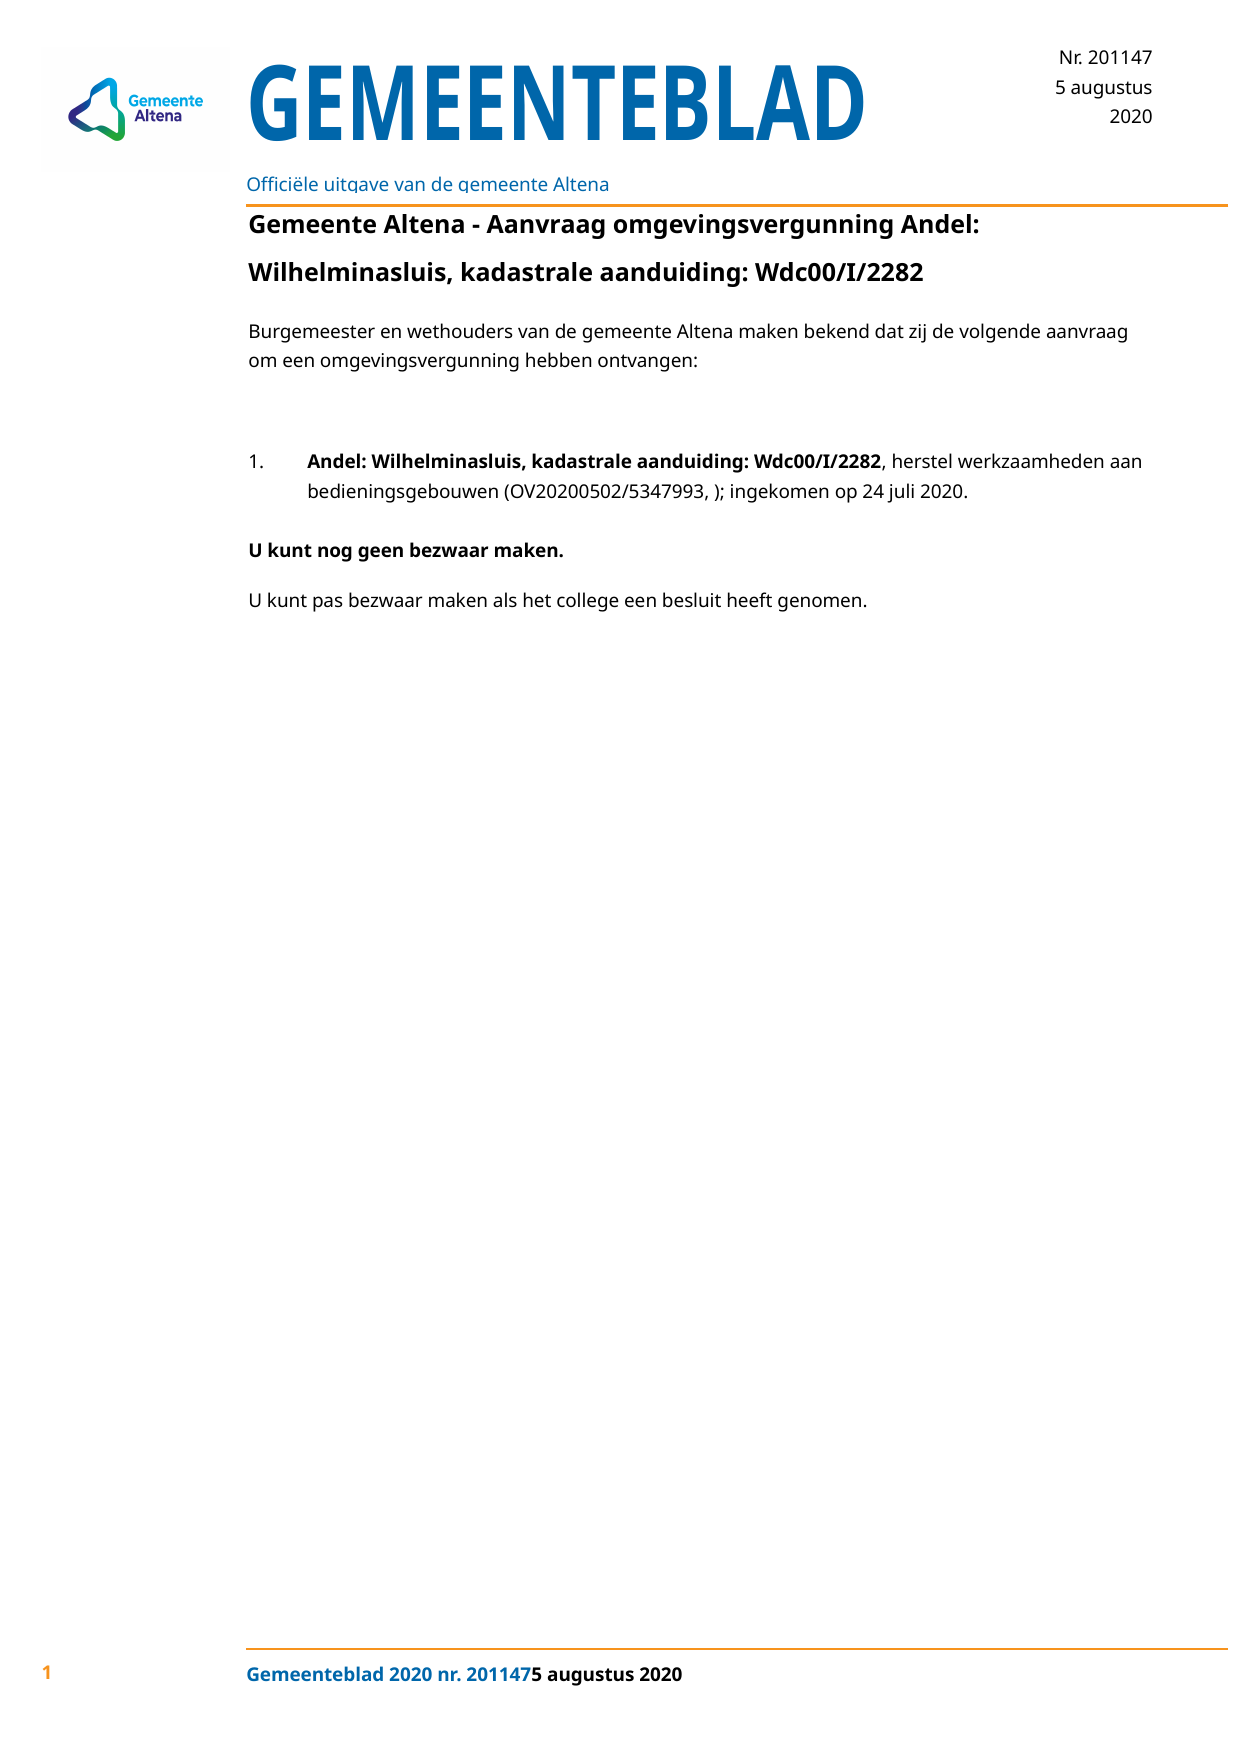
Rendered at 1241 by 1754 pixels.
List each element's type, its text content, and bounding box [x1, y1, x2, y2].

text U kunt pas bezwaar maken als het college een besluit heeft genomen. [248, 587, 1152, 613]
picture [41, 47, 231, 172]
text Burgemeester en wethouders van de gemeente Altena maken bekend dat zij de volgende aanvraag om een omgevingsvergunning hebben ontvangen: [248, 318, 1152, 373]
text Gemeente Altena - Aanvraag omgevingsvergunning Andel: Wilhelminasluis, kadastrale aanduiding: Wdc00/I/2282 [248, 207, 1152, 288]
list Andel: Wilhelminasluis, kadastrale aanduiding: Wdc00/I/2282, herstel werkzaamheden aan bedieningsgebouwen (OV20200502/5347993, ); ingekomen op 24 juli 2020. [248, 448, 1152, 504]
text U kunt nog geen bezwaar maken. [248, 537, 1152, 563]
